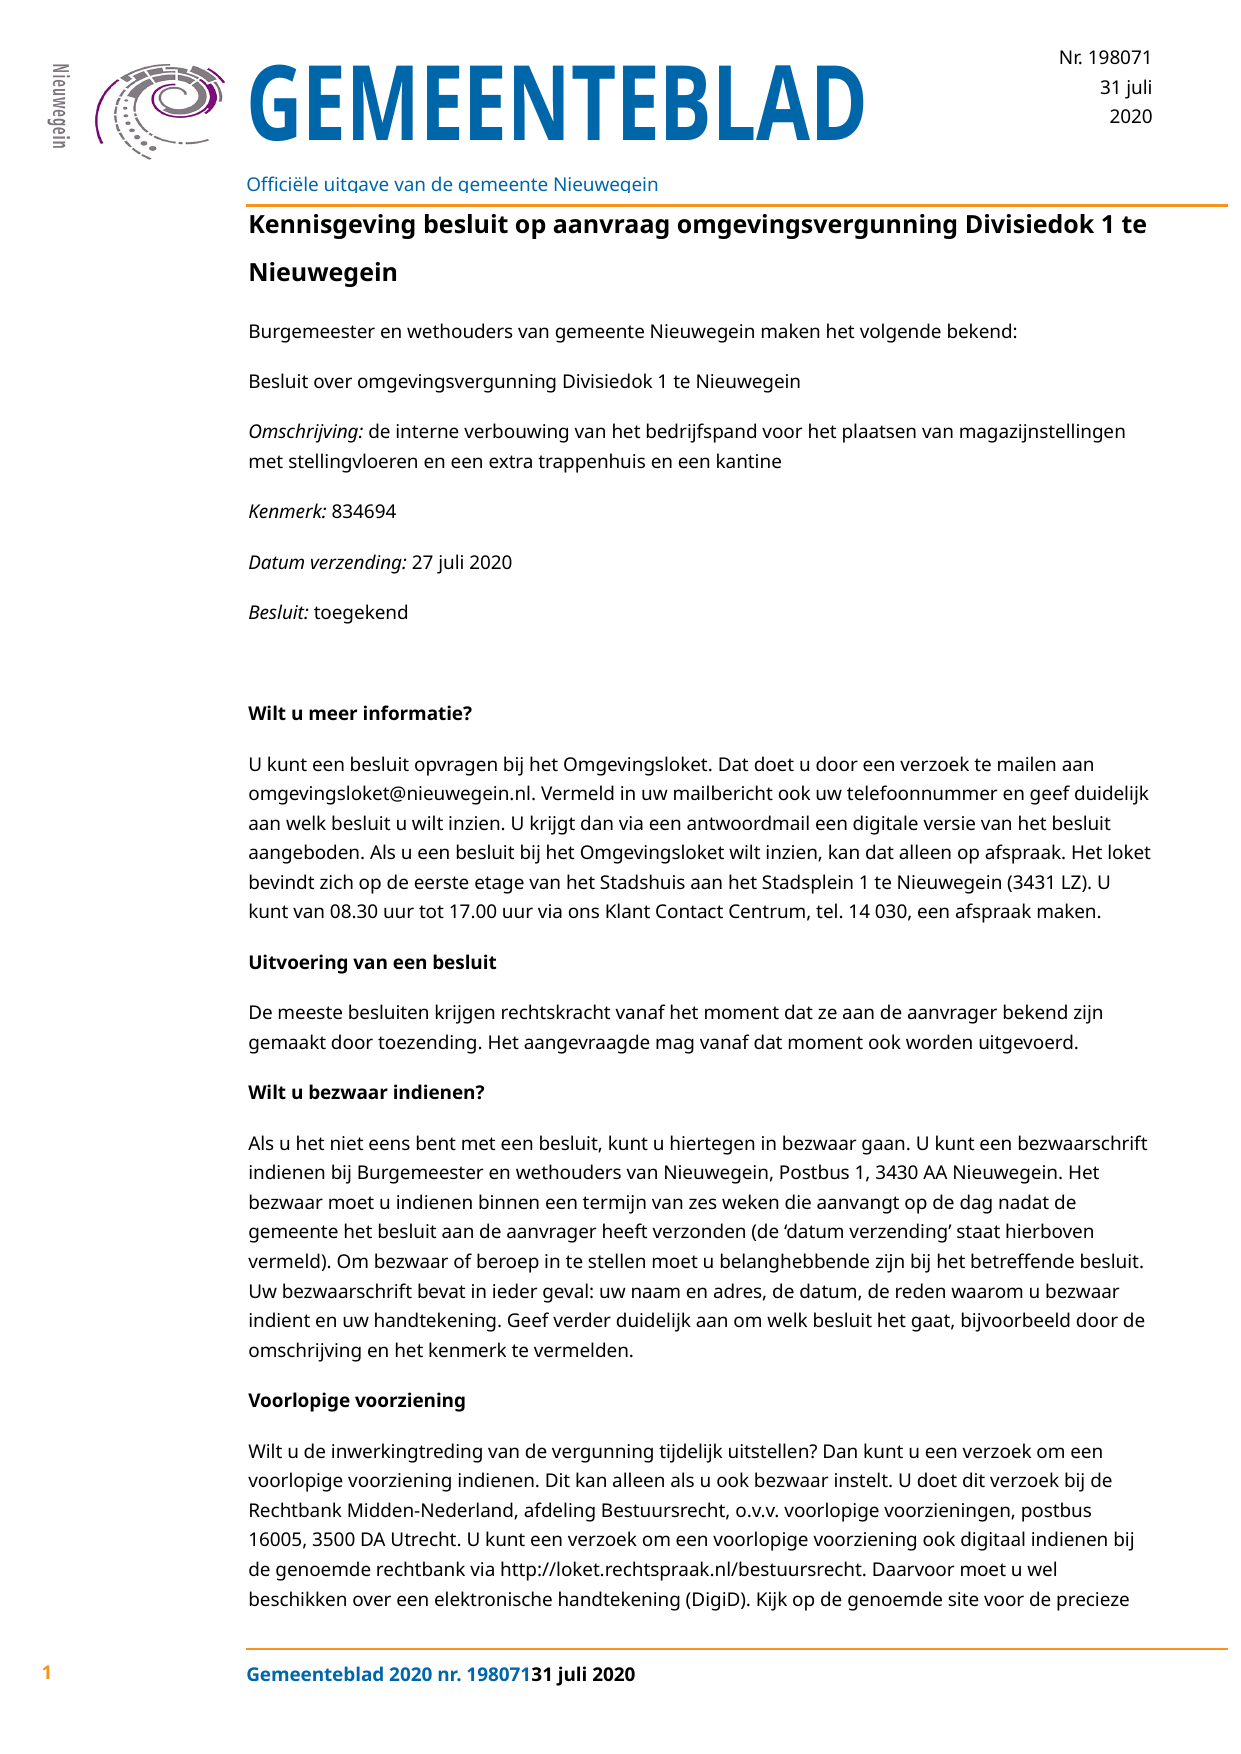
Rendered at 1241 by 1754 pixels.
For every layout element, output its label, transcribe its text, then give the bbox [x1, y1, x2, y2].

text Burgemeester en wethouders van gemeente Nieuwegein maken het volgende bekend: [248, 318, 1152, 344]
text Kennisgeving besluit op aanvraag omgevingsvergunning Divisiedok 1 te Nieuwegein [248, 207, 1152, 288]
text U kunt een besluit opvragen bij het Omgevingsloket. Dat doet u door een verzoek te mailen aan omgevingsloket@nieuwegein.nl. Vermeld in uw mailbericht ook uw telefoonnummer en geef duidelijk aan welk besluit u wilt inzien. U krijgt dan via een antwoordmail een digitale versie van het besluit aangeboden. Als u een besluit bij het Omgevingsloket wilt inzien, kan dat alleen op afspraak. Het loket bevindt zich op de eerste etage van het Stadshuis aan het Stadsplein 1 te Nieuwegein (3431 LZ). U kunt van 08.30 uur tot 17.00 uur via ons Klant Contact Centrum, tel. 14 030, een afspraak maken. [248, 751, 1152, 924]
text Besluit over omgevingsvergunning Divisiedok 1 te Nieuwegein [248, 368, 1152, 394]
text Datum verzending: 27 juli 2020 [248, 549, 1152, 575]
text Wilt u meer informatie? [248, 700, 1152, 726]
text Besluit: toegekend [248, 599, 1152, 625]
text Wilt u bezwaar indienen? [248, 1079, 1152, 1105]
text Als u het niet eens bent met een besluit, kunt u hiertegen in bezwaar gaan. U kunt een bezwaarschrift indienen bij Burgemeester en wethouders van Nieuwegein, Postbus 1, 3430 AA Nieuwegein. Het bezwaar moet u indienen binnen een termijn van zes weken die aanvangt op de dag nadat de gemeente het besluit aan de aanvrager heeft verzonden (de ‘datum verzending’ staat hierboven vermeld). Om bezwaar of beroep in te stellen moet u belanghebbende zijn bij het betreffende besluit. Uw bezwaarschrift bevat in ieder geval: uw naam en adres, de datum, de reden waarom u bezwaar indient en uw handtekening. Geef verder duidelijk aan om welk besluit het gaat, bijvoorbeeld door de omschrijving en het kenmerk te vermelden. [248, 1130, 1152, 1363]
text Voorlopige voorziening [248, 1387, 1152, 1413]
picture [41, 47, 231, 172]
text Uitvoering van een besluit [248, 949, 1152, 975]
text Kenmerk: 834694 [248, 499, 1152, 524]
text Omschrijving: de interne verbouwing van het bedrijfspand voor het plaatsen van magazijnstellingen met stellingvloeren en een extra trappenhuis en een kantine [248, 419, 1152, 474]
text De meeste besluiten krijgen rechtskracht vanaf het moment dat ze aan de aanvrager bekend zijn gemaakt door toezending. Het aangevraagde mag vanaf dat moment ook worden uitgevoerd. [248, 999, 1152, 1055]
text Wilt u de inwerkingtreding van de vergunning tijdelijk uitstellen? Dan kunt u een verzoek om een voorlopige voorziening indienen. Dit kan alleen als u ook bezwaar instelt. U doet dit verzoek bij de Rechtbank Midden-Nederland, afdeling Bestuursrecht, o.v.v. voorlopige voorzieningen, postbus 16005, 3500 DA Utrecht. U kunt een verzoek om een voorlopige voorziening ook digitaal indienen bij de genoemde rechtbank via http://loket.rechtspraak.nl/bestuursrecht. Daarvoor moet u wel beschikken over een elektronische handtekening (DigiD). Kijk op de genoemde site voor de precieze [248, 1438, 1152, 1612]
